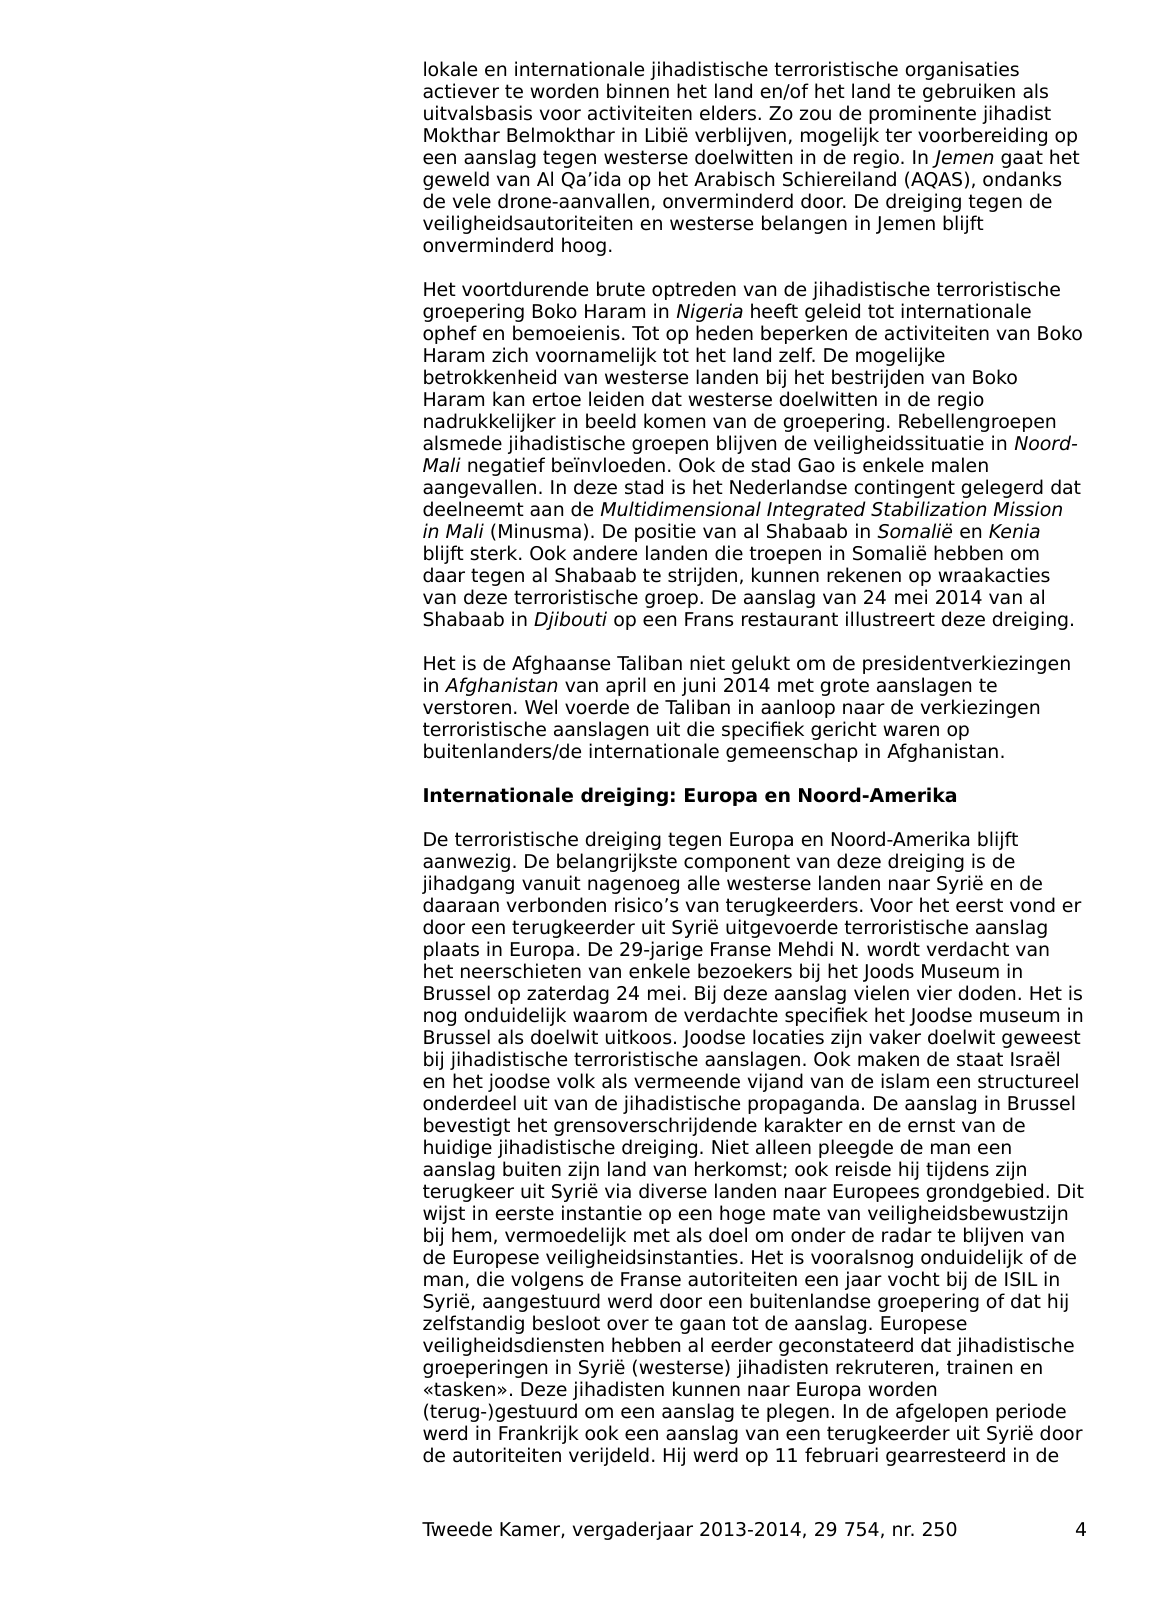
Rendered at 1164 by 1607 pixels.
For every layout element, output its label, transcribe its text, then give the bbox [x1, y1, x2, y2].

text lokale en internationale jihadistische terroristische organisaties actiever te worden binnen het land en/of het land te gebruiken als uitvalsbasis voor activiteiten elders. Zo zou de prominente jihadist Mokthar Belmokthar in Libië verblijven, mogelijk ter voorbereiding op een aanslag tegen westerse doelwitten in de regio. In Jemen gaat het geweld van Al Qa’ida op het Arabisch Schiereiland (AQAS), ondanks de vele drone-aanvallen, onverminderd door. De dreiging tegen de veiligheidsautoriteiten en westerse belangen in Jemen blijft onverminderd hoog. [422, 59, 1087, 257]
subtitle Internationale dreiging: Europa en Noord-Amerika [422, 785, 1087, 807]
text Het voortdurende brute optreden van de jihadistische terroristische groepering Boko Haram in Nigeria heeft geleid tot internationale ophef en bemoeienis. Tot op heden beperken de activiteiten van Boko Haram zich voornamelijk tot het land zelf. De mogelijke betrokkenheid van westerse landen bij het bestrijden van Boko Haram kan ertoe leiden dat westerse doelwitten in de regio nadrukkelijker in beeld komen van de groepering. Rebellengroepen alsmede jihadistische groepen blijven de veiligheidssituatie in Noord-Mali negatief beïnvloeden. Ook de stad Gao is enkele malen aangevallen. In deze stad is het Nederlandse contingent gelegerd dat deelneemt aan de Multidimensional Integrated Stabilization Mission in Mali (Minusma). De positie van al Shabaab in Somalië en Kenia blijft sterk. Ook andere landen die troepen in Somalië hebben om daar tegen al Shabaab te strijden, kunnen rekenen op wraakacties van deze terroristische groep. De aanslag van 24 mei 2014 van al Shabaab in Djibouti op een Frans restaurant illustreert deze dreiging. [422, 279, 1087, 631]
text Het is de Afghaanse Taliban niet gelukt om de presidentverkiezingen in Afghanistan van april en juni 2014 met grote aanslagen te verstoren. Wel voerde de Taliban in aanloop naar de verkiezingen terroristische aanslagen uit die specifiek gericht waren op buitenlanders/de internationale gemeenschap in Afghanistan. [422, 653, 1087, 763]
text De terroristische dreiging tegen Europa en Noord-Amerika blijft aanwezig. De belangrijkste component van deze dreiging is de jihadgang vanuit nagenoeg alle westerse landen naar Syrië en de daaraan verbonden risico’s van terugkeerders. Voor het eerst vond er door een terugkeerder uit Syrië uitgevoerde terroristische aanslag plaats in Europa. De 29-jarige Franse Mehdi N. wordt verdacht van het neerschieten van enkele bezoekers bij het Joods Museum in Brussel op zaterdag 24 mei. Bij deze aanslag vielen vier doden. Het is nog onduidelijk waarom de verdachte specifiek het Joodse museum in Brussel als doelwit uitkoos. Joodse locaties zijn vaker doelwit geweest bij jihadistische terroristische aanslagen. Ook maken de staat Israël en het joodse volk als vermeende vijand van de islam een structureel onderdeel uit van de jihadistische propaganda. De aanslag in Brussel bevestigt het grensoverschrijdende karakter en de ernst van de huidige jihadistische dreiging. Niet alleen pleegde de man een aanslag buiten zijn land van herkomst; ook reisde hij tijdens zijn terugkeer uit Syrië via diverse landen naar Europees grondgebied. Dit wijst in eerste instantie op een hoge mate van veiligheidsbewustzijn bij hem, vermoedelijk met als doel om onder de radar te blijven van de Europese veiligheidsinstanties. Het is vooralsnog onduidelijk of de man, die volgens de Franse autoriteiten een jaar vocht bij de ISIL in Syrië, aangestuurd werd door een buitenlandse groepering of dat hij zelfstandig besloot over te gaan tot de aanslag. Europese veiligheidsdiensten hebben al eerder geconstateerd dat jihadistische groeperingen in Syrië (westerse) jihadisten rekruteren, trainen en «tasken». Deze jihadisten kunnen naar Europa worden (terug-)gestuurd om een aanslag te plegen. In de afgelopen periode werd in Frankrijk ook een aanslag van een terugkeerder uit Syrië door de autoriteiten verijdeld. Hij werd op 11 februari gearresteerd in de [422, 829, 1087, 1467]
